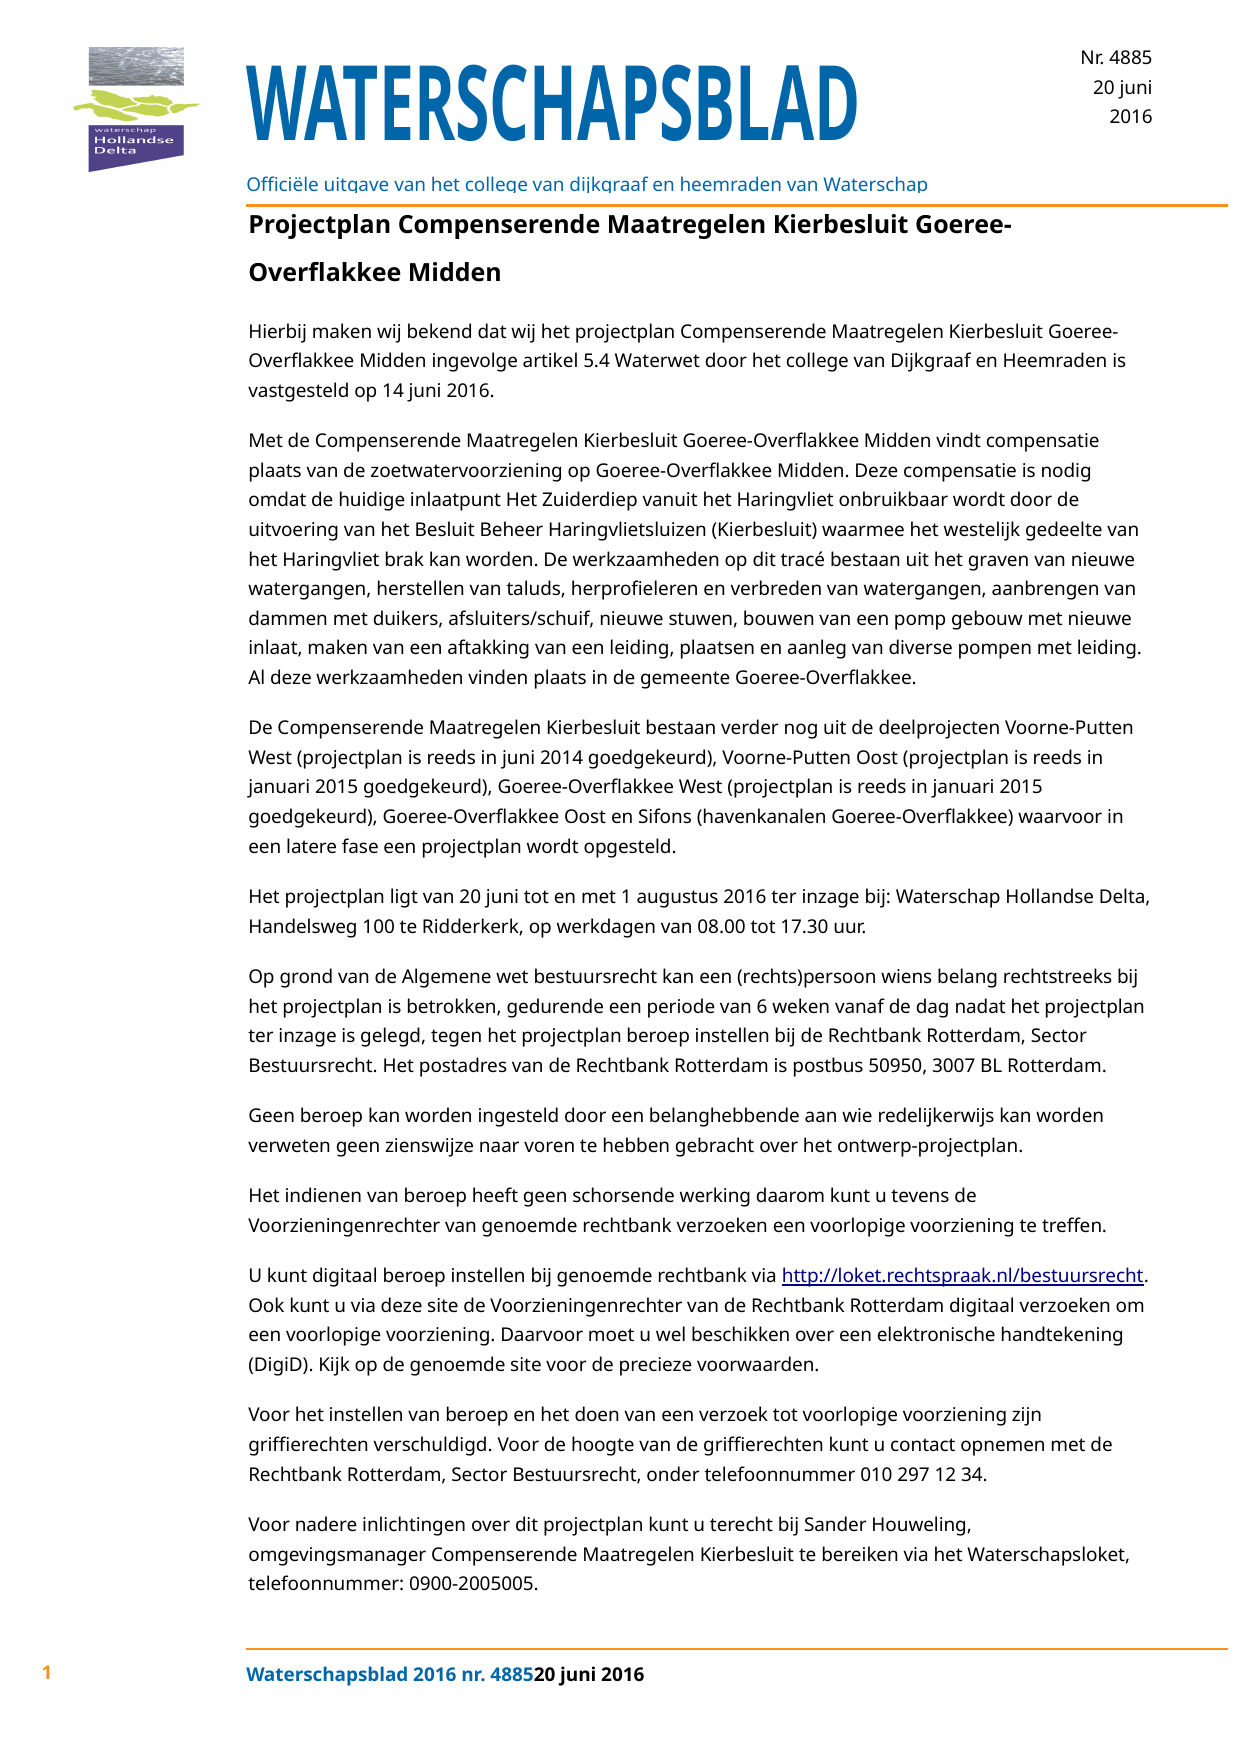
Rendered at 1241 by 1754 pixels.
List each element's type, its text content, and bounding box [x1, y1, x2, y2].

text Voor het instellen van beroep en het doen van een verzoek tot voorlopige voorziening zijn griffierechten verschuldigd. Voor de hoogte van de griffierechten kunt u contact opnemen met de Rechtbank Rotterdam, Sector Bestuursrecht, onder telefoonnummer 010 297 12 34. [248, 1402, 1152, 1487]
text Op grond van de Algemene wet bestuursrecht kan een (rechts)persoon wiens belang rechtstreeks bij het projectplan is betrokken, gedurende een periode van 6 weken vanaf de dag nadat het projectplan ter inzage is gelegd, tegen het projectplan beroep instellen bij de Rechtbank Rotterdam, Sector Bestuursrecht. Het postadres van de Rechtbank Rotterdam is postbus 50950, 3007 BL Rotterdam. [248, 963, 1152, 1078]
text Hierbij maken wij bekend dat wij het projectplan Compenserende Maatregelen Kierbesluit Goeree-Overflakkee Midden ingevolge artikel 5.4 Waterwet door het college van Dijkgraaf en Heemraden is vastgesteld op 14 juni 2016. [248, 318, 1152, 403]
text Geen beroep kan worden ingesteld door een belanghebbende aan wie redelijkerwijs kan worden verweten geen zienswijze naar voren te hebben gebracht over het ontwerp-projectplan. [248, 1102, 1152, 1158]
text Het projectplan ligt van 20 juni tot en met 1 augustus 2016 ter inzage bij: Waterschap Hollandse Delta, Handelsweg 100 te Ridderkerk, op werkdagen van 08.00 tot 17.30 uur. [248, 883, 1152, 939]
text Het indienen van beroep heeft geen schorsende werking daarom kunt u tevens de Voorzieningenrechter van genoemde rechtbank verzoeken een voorlopige voorziening te treffen. [248, 1182, 1152, 1238]
text De Compenserende Maatregelen Kierbesluit bestaan verder nog uit de deelprojecten Voorne-Putten West (projectplan is reeds in juni 2014 goedgekeurd), Voorne-Putten Oost (projectplan is reeds in januari 2015 goedgekeurd), Goeree-Overflakkee West (projectplan is reeds in januari 2015 goedgekeurd), Goeree-Overflakkee Oost en Sifons (havenkanalen Goeree-Overflakkee) waarvoor in een latere fase een projectplan wordt opgesteld. [248, 714, 1152, 859]
text Voor nadere inlichtingen over dit projectplan kunt u terecht bij Sander Houweling, omgevingsmanager Compenserende Maatregelen Kierbesluit te bereiken via het Waterschapsloket, telefoonnummer: 0900-2005005. [248, 1511, 1152, 1596]
picture [41, 47, 231, 172]
text U kunt digitaal beroep instellen bij genoemde rechtbank via http://loket.rechtspraak.nl/bestuursrecht. Ook kunt u via deze site de Voorzieningenrechter van de Rechtbank Rotterdam digitaal verzoeken om een voorlopige voorziening. Daarvoor moet u wel beschikken over een elektronische handtekening (DigiD). Kijk op de genoemde site voor de precieze voorwaarden. [248, 1262, 1152, 1377]
text Projectplan Compenserende Maatregelen Kierbesluit Goeree-Overflakkee Midden [248, 207, 1152, 288]
text Met de Compenserende Maatregelen Kierbesluit Goeree-Overflakkee Midden vindt compensatie plaats van de zoetwatervoorziening op Goeree-Overflakkee Midden. Deze compensatie is nodig omdat de huidige inlaatpunt Het Zuiderdiep vanuit het Haringvliet onbruikbaar wordt door de uitvoering van het Besluit Beheer Haringvlietsluizen (Kierbesluit) waarmee het westelijk gedeelte van het Haringvliet brak kan worden. De werkzaamheden op dit tracé bestaan uit het graven van nieuwe watergangen, herstellen van taluds, herprofieleren en verbreden van watergangen, aanbrengen van dammen met duikers, afsluiters/schuif, nieuwe stuwen, bouwen van een pomp gebouw met nieuwe inlaat, maken van een aftakking van een leiding, plaatsen en aanleg van diverse pompen met leiding. Al deze werkzaamheden vinden plaats in de gemeente Goeree-Overflakkee. [248, 427, 1152, 690]
